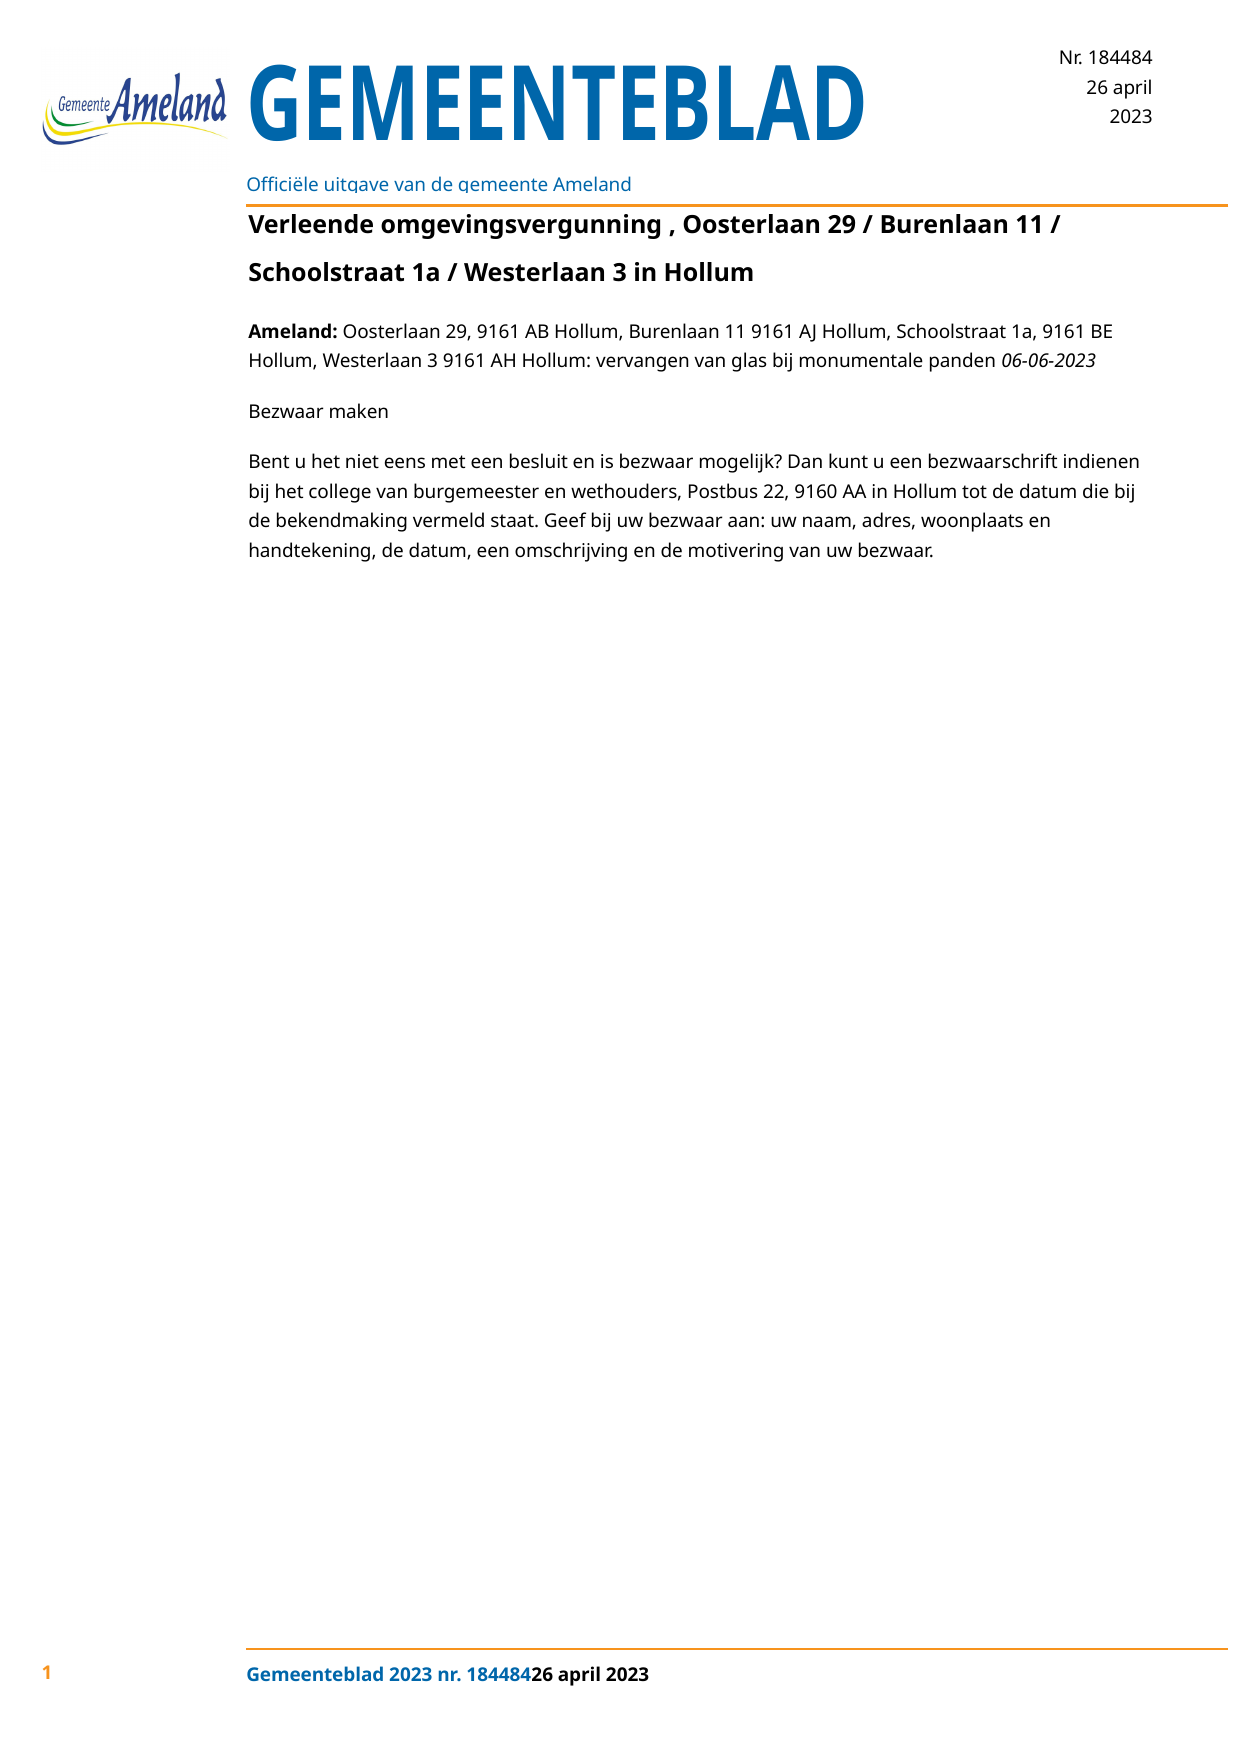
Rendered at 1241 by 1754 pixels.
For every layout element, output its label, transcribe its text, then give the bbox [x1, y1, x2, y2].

text Bezwaar maken [248, 398, 1152, 424]
text Verleende omgevingsvergunning , Oosterlaan 29 / Burenlaan 11 / Schoolstraat 1a / Westerlaan 3 in Hollum [248, 207, 1152, 288]
picture [41, 47, 231, 172]
text Bent u het niet eens met een besluit en is bezwaar mogelijk? Dan kunt u een bezwaarschrift indienen bij het college van burgemeester en wethouders, Postbus 22, 9160 AA in Hollum tot de datum die bij de bekendmaking vermeld staat. Geef bij uw bezwaar aan: uw naam, adres, woonplaats en handtekening, de datum, een omschrijving en de motivering van uw bezwaar. [248, 448, 1152, 563]
text Ameland: Oosterlaan 29, 9161 AB Hollum, Burenlaan 11 9161 AJ Hollum, Schoolstraat 1a, 9161 BE Hollum, Westerlaan 3 9161 AH Hollum: vervangen van glas bij monumentale panden 06-06-2023 [248, 318, 1152, 373]
